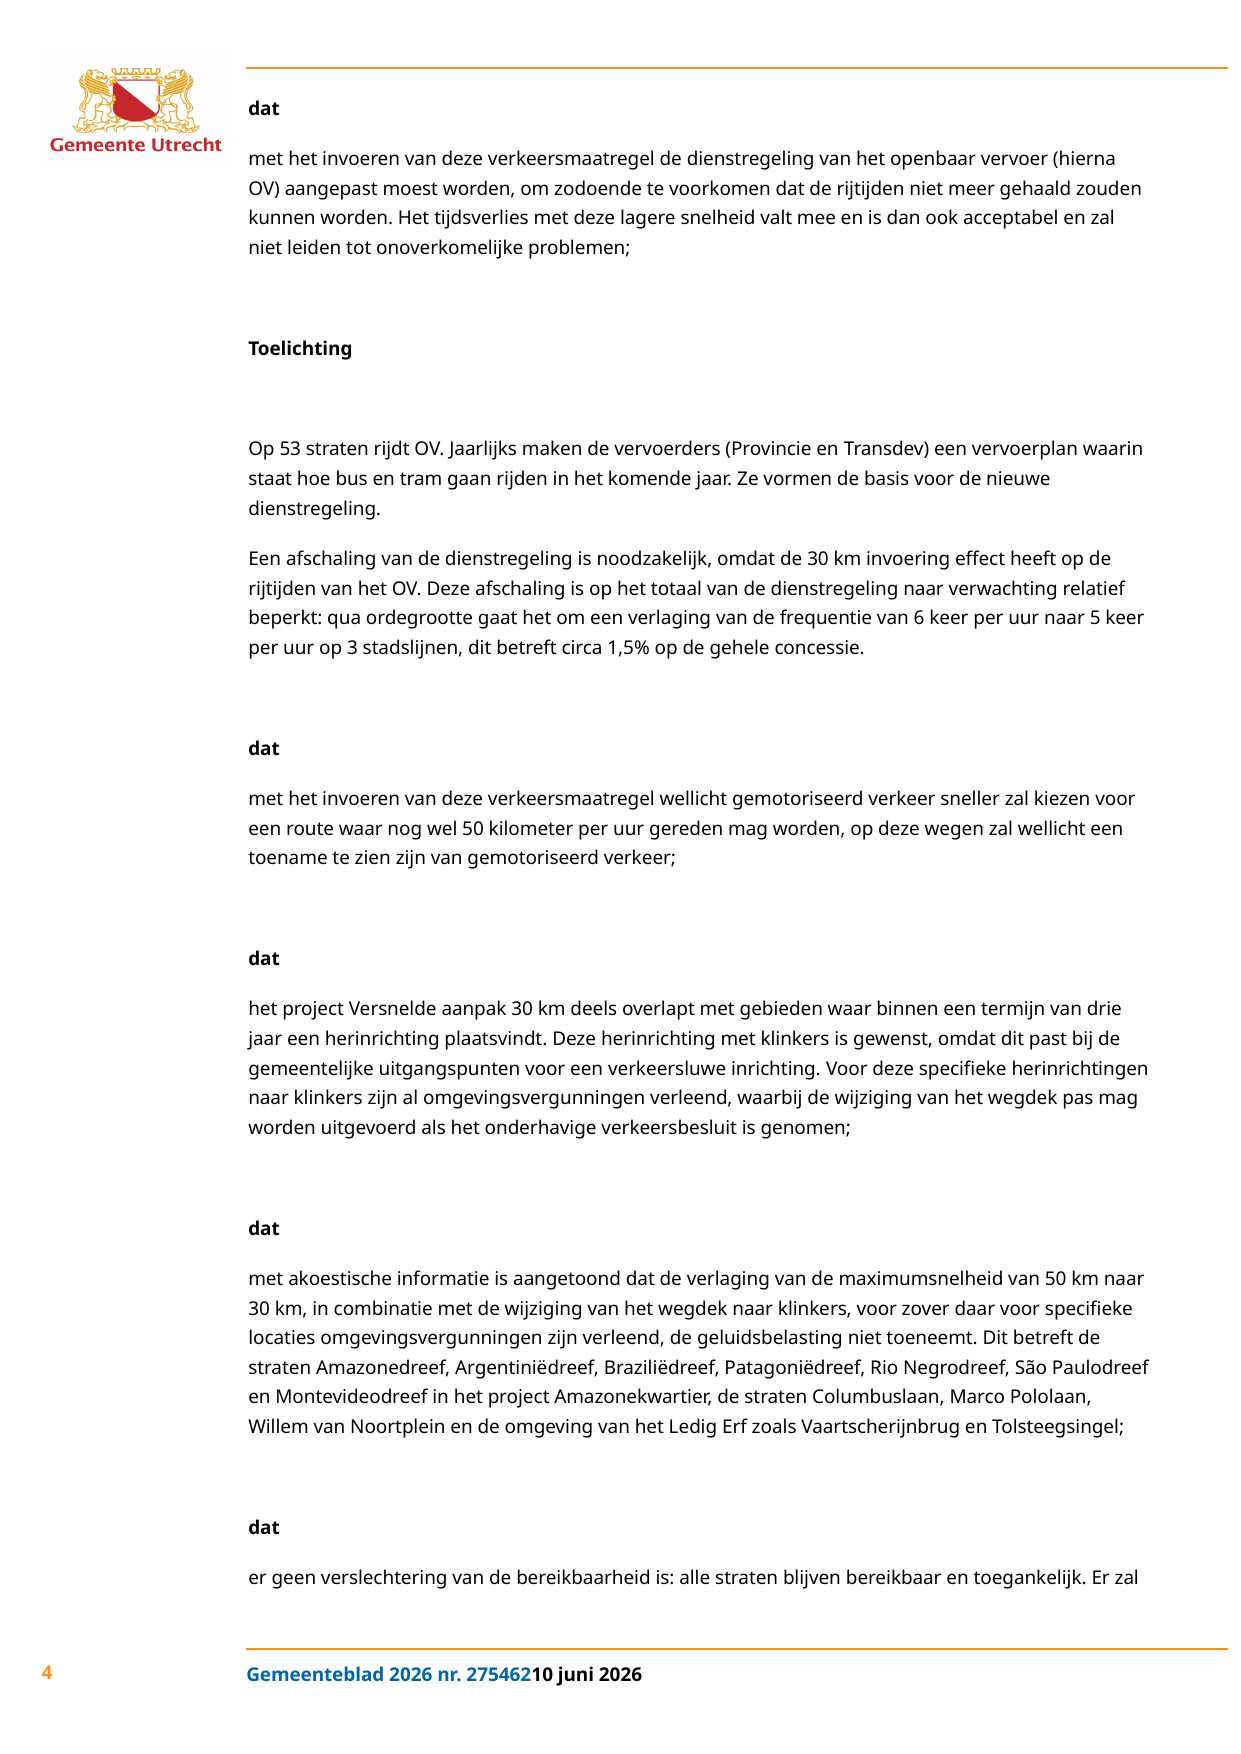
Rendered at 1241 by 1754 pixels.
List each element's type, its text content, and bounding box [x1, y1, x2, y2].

text met het invoeren van deze verkeersmaatregel wellicht gemotoriseerd verkeer sneller zal kiezen voor een route waar nog wel 50 kilometer per uur gereden mag worden, op deze wegen zal wellicht een toename te zien zijn van gemotoriseerd verkeer; [248, 785, 1152, 870]
picture [41, 47, 231, 172]
text dat [248, 1215, 1152, 1241]
text het project Versnelde aanpak 30 km deels overlapt met gebieden waar binnen een termijn van drie jaar een herinrichting plaatsvindt. Deze herinrichting met klinkers is gewenst, omdat dit past bij de gemeentelijke uitgangspunten voor een verkeersluwe inrichting. Voor deze specifieke herinrichtingen naar klinkers zijn al omgevingsvergunningen verleend, waarbij de wijziging van het wegdek pas mag worden uitgevoerd als het onderhavige verkeersbesluit is genomen; [248, 996, 1152, 1140]
text Op 53 straten rijdt OV. Jaarlijks maken de vervoerders (Provincie en Transdev) een vervoerplan waarin staat hoe bus en tram gaan rijden in het komende jaar. Ze vormen de basis voor de nieuwe dienstregeling. [248, 436, 1152, 521]
text dat [248, 735, 1152, 761]
text dat [248, 95, 1152, 121]
text Een afschaling van de dienstregeling is noodzakelijk, omdat de 30 km invoering effect heeft op de rijtijden van het OV. Deze afschaling is op het totaal van de dienstregeling naar verwachting relatief beperkt: qua ordegrootte gaat het om een verlaging van de frequentie van 6 keer per uur naar 5 keer per uur op 3 stadslijnen, dit betreft circa 1,5% op de gehele concessie. [248, 545, 1152, 660]
text met het invoeren van deze verkeersmaatregel de dienstregeling van het openbaar vervoer (hierna OV) aangepast moest worden, om zodoende te voorkomen dat de rijtijden niet meer gehaald zouden kunnen worden. Het tijdsverlies met deze lagere snelheid valt mee en is dan ook acceptabel en zal niet leiden tot onoverkomelijke problemen; [248, 145, 1152, 260]
text Toelichting [248, 335, 1152, 361]
text met akoestische informatie is aangetoond dat de verlaging van de maximumsnelheid van 50 km naar 30 km, in combinatie met de wijziging van het wegdek naar klinkers, voor zover daar voor specifieke locaties omgevingsvergunningen zijn verleend, de geluidsbelasting niet toeneemt. Dit betreft de straten Amazonedreef, Argentiniëdreef, Braziliëdreef, Patagoniëdreef, Rio Negrodreef, São Paulodreef en Montevideodreef in het project Amazonekwartier, de straten Columbuslaan, Marco Pololaan, Willem van Noortplein en de omgeving van het Ledig Erf zoals Vaartscherijnbrug en Tolsteegsingel; [248, 1265, 1152, 1439]
text er geen verslechtering van de bereikbaarheid is: alle straten blijven bereikbaar en toegankelijk. Er zal [248, 1564, 1152, 1590]
text dat [248, 1514, 1152, 1540]
text dat [248, 945, 1152, 971]
